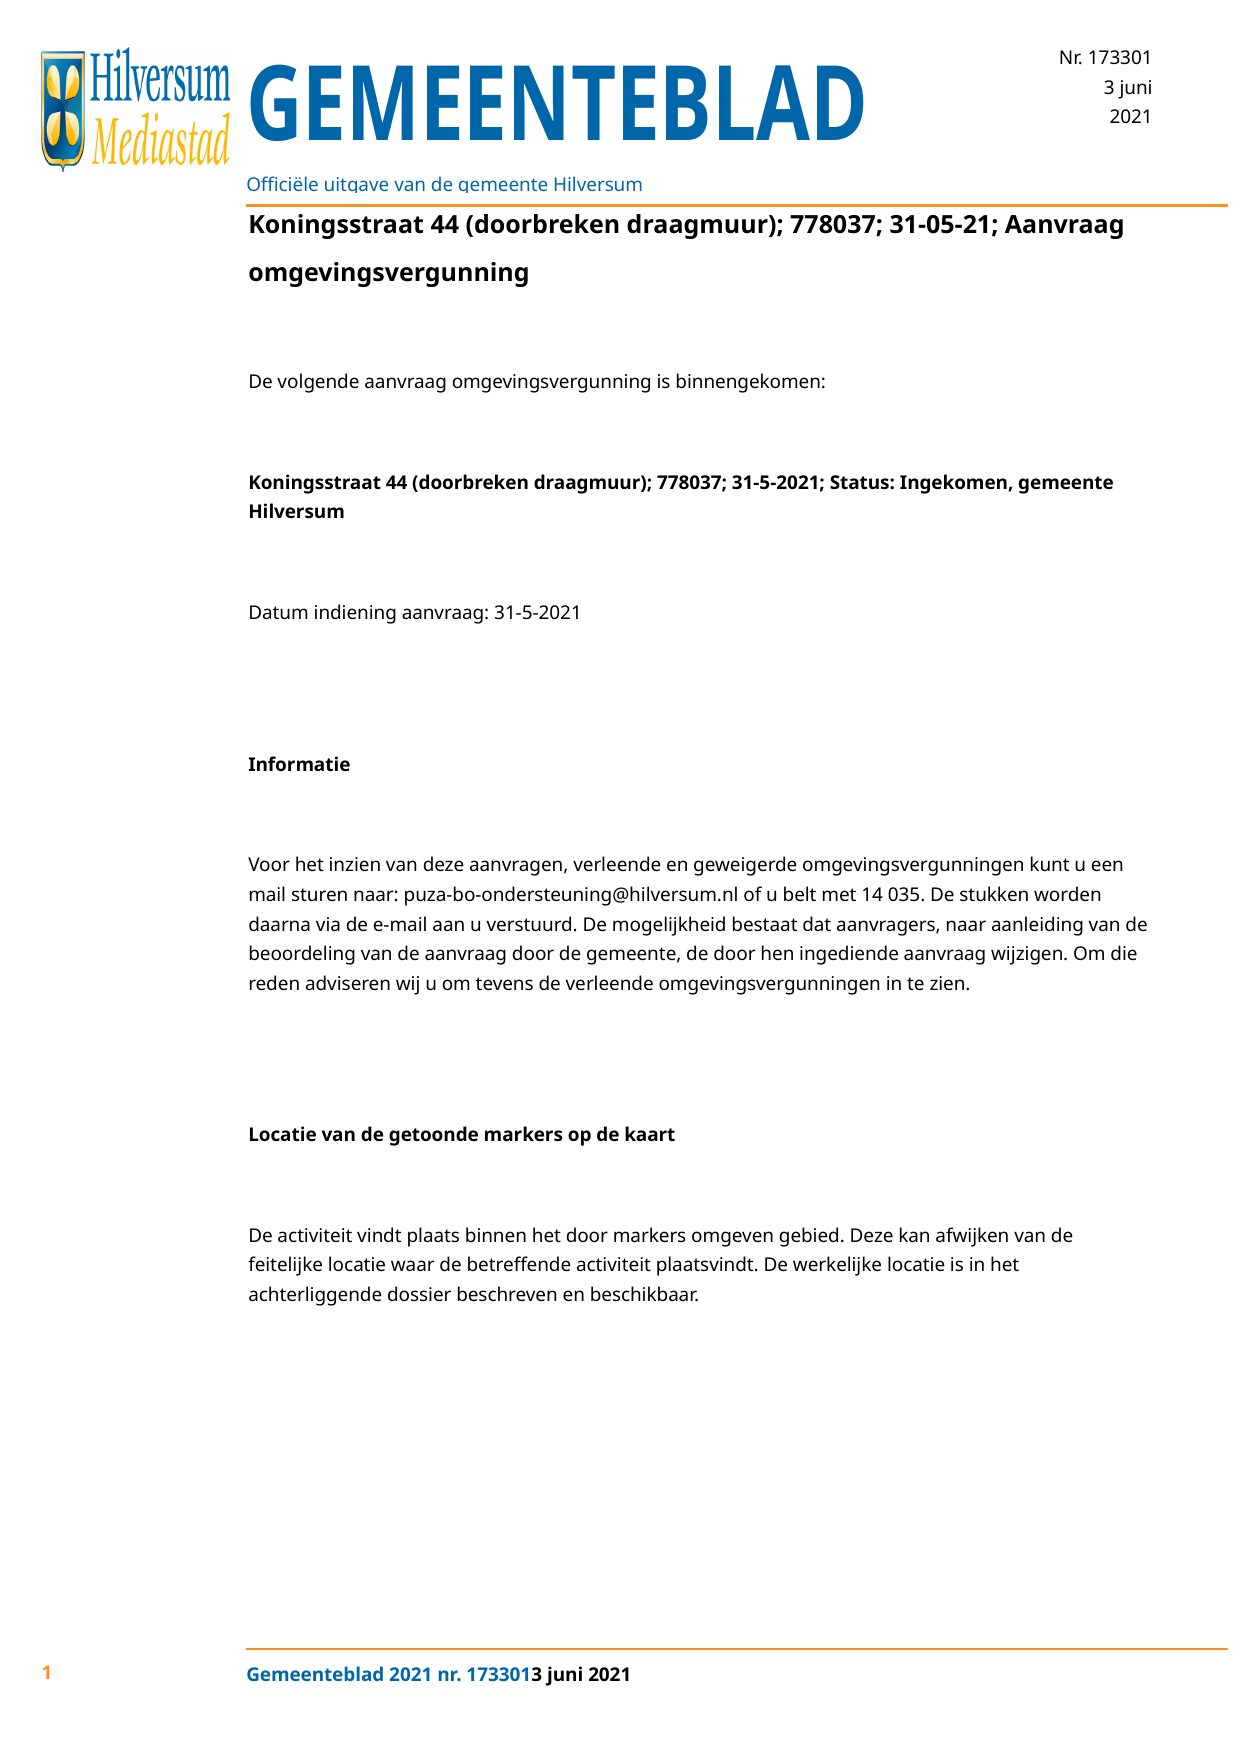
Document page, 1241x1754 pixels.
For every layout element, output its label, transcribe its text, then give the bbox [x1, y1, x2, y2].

text Voor het inzien van deze aanvragen, verleende en geweigerde omgevingsvergunningen kunt u een mail sturen naar: puza-bo-ondersteuning@hilversum.nl of u belt met 14 035. De stukken worden daarna via de e-mail aan u verstuurd. De mogelijkheid bestaat dat aanvragers, naar aanleiding van de beoordeling van de aanvraag door de gemeente, de door hen ingediende aanvraag wijzigen. Om die reden adviseren wij u om tevens de verleende omgevingsvergunningen in te zien. [248, 852, 1152, 996]
text Datum indiening aanvraag: 31-5-2021 [248, 599, 1152, 625]
text De volgende aanvraag omgevingsvergunning is binnengekomen: [248, 368, 1152, 394]
text Koningsstraat 44 (doorbreken draagmuur); 778037; 31-5-2021; Status: Ingekomen, gemeente Hilversum [248, 469, 1152, 524]
text De activiteit vindt plaats binnen het door markers omgeven gebied. Deze kan afwijken van de feitelijke locatie waar de betreffende activiteit plaatsvindt. De werkelijke locatie is in het achterliggende dossier beschreven en beschikbaar. [248, 1222, 1152, 1307]
text Locatie van de getoonde markers op de kaart [248, 1121, 1152, 1147]
text Informatie [248, 751, 1152, 777]
text Koningsstraat 44 (doorbreken draagmuur); 778037; 31-05-21; Aanvraag omgevingsvergunning [248, 207, 1152, 288]
picture [41, 47, 231, 172]
